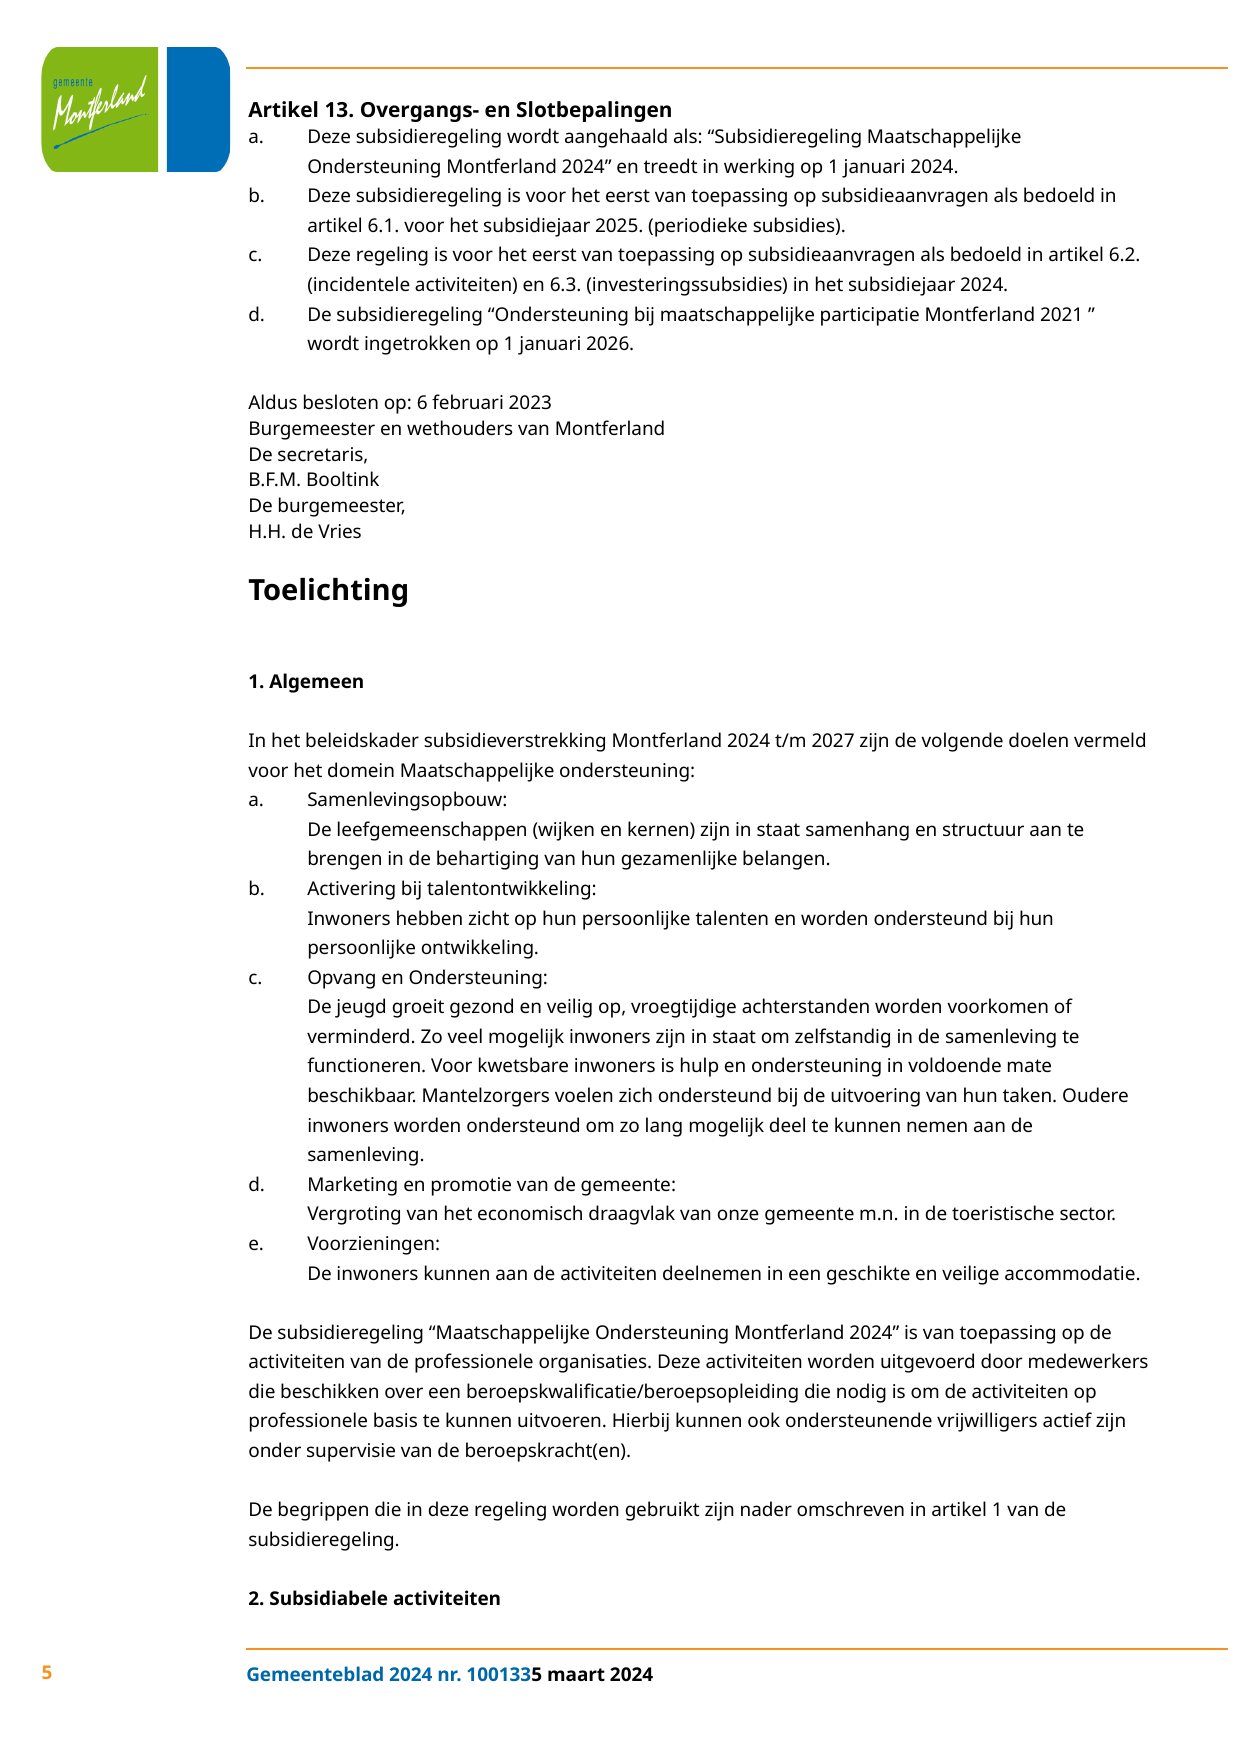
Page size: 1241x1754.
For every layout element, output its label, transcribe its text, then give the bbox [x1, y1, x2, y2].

text Burgemeester en wethouders van Montferland [248, 415, 1152, 441]
text De begrippen die in deze regeling worden gebruikt zijn nader omschreven in artikel 1 van de subsidieregeling. [248, 1496, 1152, 1552]
text 2. Subsidiabele activiteiten [248, 1585, 1152, 1611]
text B.F.M. Booltink [248, 467, 1152, 492]
text De burgemeester, [248, 492, 1152, 518]
text Toelichting [248, 569, 1152, 609]
list Activering bij talentontwikkeling: [248, 875, 1152, 901]
list Deze regeling is voor het eerst van toepassing op subsidieaanvragen als bedoeld in artikel 6.2. (incidentele activiteiten) en 6.3. (investeringssubsidies) in het subsidiejaar 2024. [248, 242, 1152, 297]
list Marketing en promotie van de gemeente: [248, 1171, 1152, 1197]
list Samenlevingsopbouw: [248, 786, 1152, 812]
text H.H. de Vries [248, 518, 1152, 544]
text De subsidieregeling “Maatschappelijke Ondersteuning Montferland 2024” is van toepassing op de activiteiten van de professionele organisaties. Deze activiteiten worden uitgevoerd door medewerkers die beschikken over een beroepskwalificatie/beroepsopleiding die nodig is om de activiteiten op professionele basis te kunnen uitvoeren. Hierbij kunnen ook ondersteunende vrijwilligers actief zijn onder supervisie van de beroepskracht(en). [248, 1319, 1152, 1463]
list De leefgemeenschappen (wijken en kernen) zijn in staat samenhang en structuur aan te brengen in de behartiging van hun gezamenlijke belangen. [248, 816, 1152, 871]
text De secretaris, [248, 441, 1152, 467]
list Inwoners hebben zicht op hun persoonlijke talenten en worden ondersteund bij hun persoonlijke ontwikkeling. [248, 905, 1152, 960]
list De inwoners kunnen aan de activiteiten deelnemen in een geschikte en veilige accommodatie. [248, 1260, 1152, 1285]
text Artikel 13. Overgangs- en Slotbepalingen [248, 95, 1152, 123]
list Opvang en Ondersteuning: [248, 964, 1152, 989]
list Voorzieningen: [248, 1230, 1152, 1256]
text Aldus besloten op: 6 februari 2023 [248, 389, 1152, 415]
text 1. Algemeen [248, 668, 1152, 694]
list Deze subsidieregeling is voor het eerst van toepassing op subsidieaanvragen als bedoeld in artikel 6.1. voor het subsidiejaar 2025. (periodieke subsidies). [248, 182, 1152, 238]
list De subsidieregeling “Ondersteuning bij maatschappelijke participatie Montferland 2021 ” wordt ingetrokken op 1 januari 2026. [248, 301, 1152, 356]
picture [41, 47, 231, 172]
text In het beleidskader subsidieverstrekking Montferland 2024 t/m 2027 zijn de volgende doelen vermeld voor het domein Maatschappelijke ondersteuning: [248, 727, 1152, 782]
list Deze subsidieregeling wordt aangehaald als: “Subsidieregeling Maatschappelijke Ondersteuning Montferland 2024” en treedt in werking op 1 januari 2024. [248, 123, 1152, 178]
list De jeugd groeit gezond en veilig op, vroegtijdige achterstanden worden voorkomen of verminderd. Zo veel mogelijk inwoners zijn in staat om zelfstandig in de samenleving te functioneren. Voor kwetsbare inwoners is hulp en ondersteuning in voldoende mate beschikbaar. Mantelzorgers voelen zich ondersteund bij de uitvoering van hun taken. Oudere inwoners worden ondersteund om zo lang mogelijk deel te kunnen nemen aan de samenleving. [248, 993, 1152, 1167]
list Vergroting van het economisch draagvlak van onze gemeente m.n. in de toeristische sector. [248, 1201, 1152, 1226]
